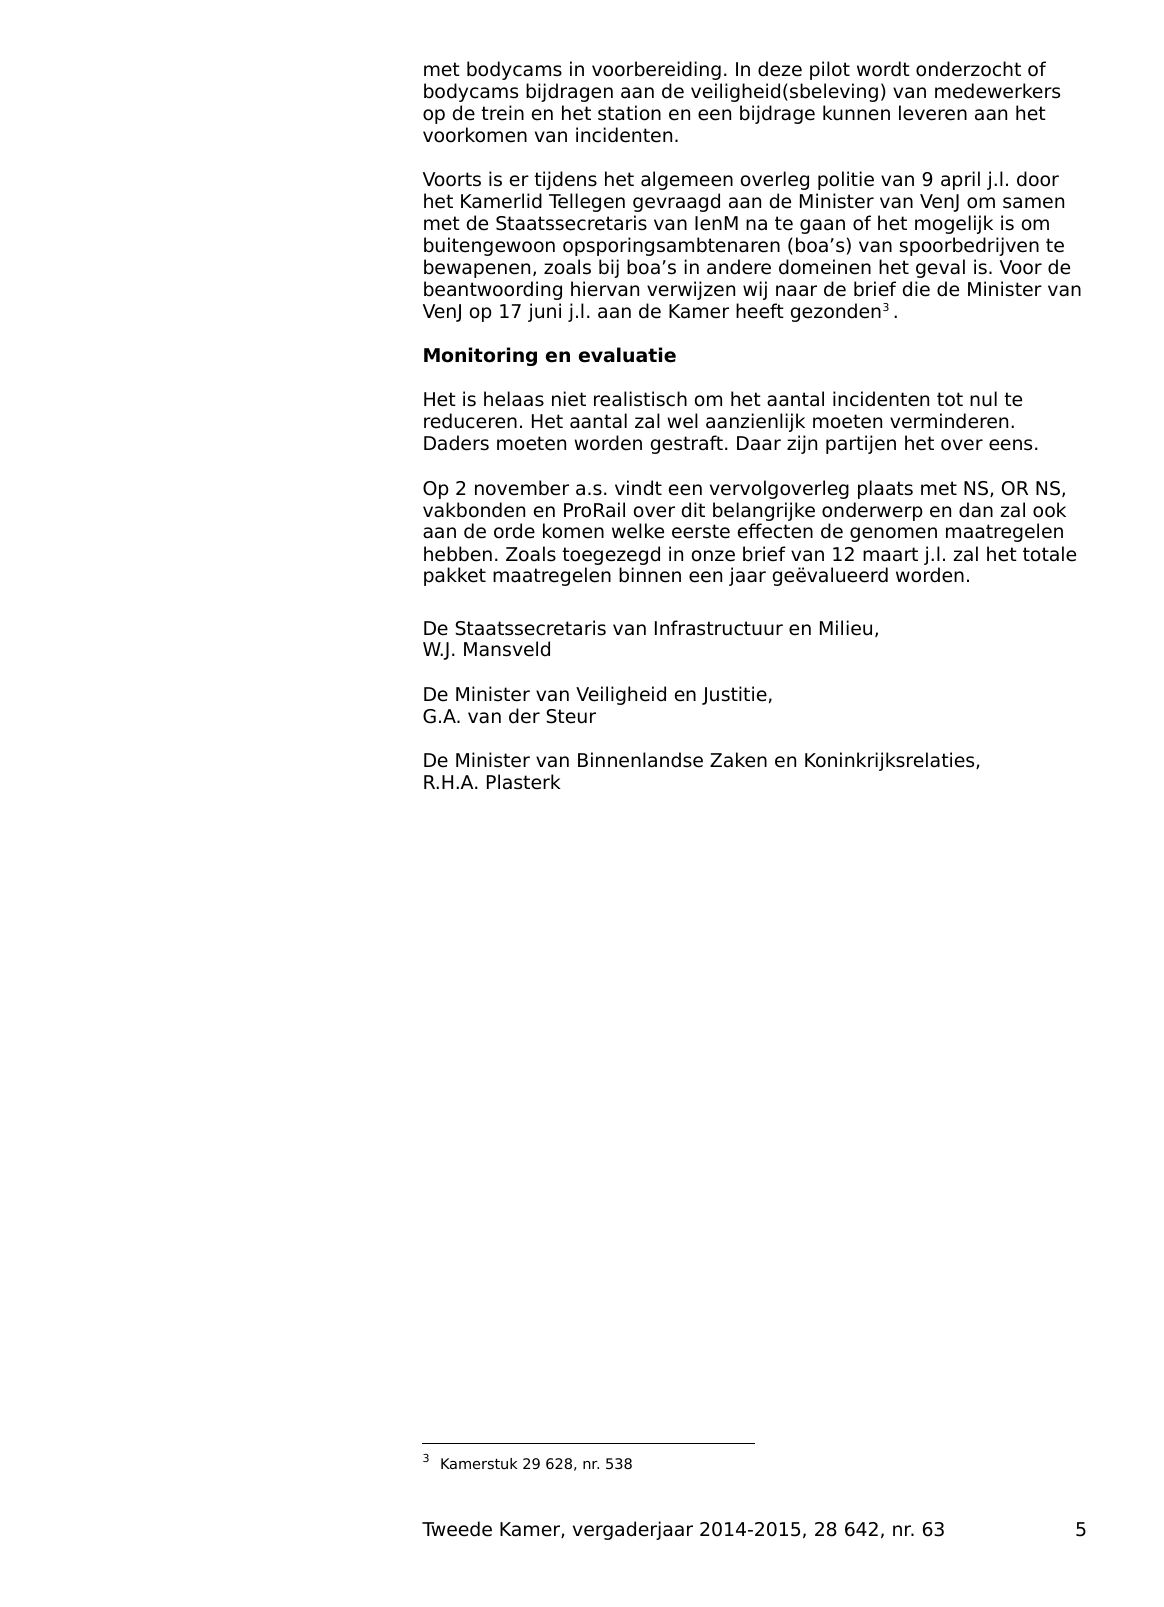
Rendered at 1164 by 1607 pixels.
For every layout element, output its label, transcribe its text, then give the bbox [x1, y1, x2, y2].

text Het is helaas niet realistisch om het aantal incidenten tot nul te reduceren. Het aantal zal wel aanzienlijk moeten verminderen. Daders moeten worden gestraft. Daar zijn partijen het over eens. [422, 389, 1087, 455]
text Voorts is er tijdens het algemeen overleg politie van 9 april j.l. door het Kamerlid Tellegen gevraagd aan de Minister van VenJ om samen met de Staatssecretaris van IenM na te gaan of het mogelijk is om buitengewoon opsporingsambtenaren (boa’s) van spoorbedrijven te bewapenen, zoals bij boa’s in andere domeinen het geval is. Voor de beantwoording hiervan verwijzen wij naar de brief die de Minister van VenJ op 17 juni j.l. aan de Kamer heeft gezonden. [422, 169, 1087, 323]
text De Minister van Veiligheid en Justitie, G.A. van der Steur [422, 683, 1087, 727]
text met bodycams in voorbereiding. In deze pilot wordt onderzocht of bodycams bijdragen aan de veiligheid(sbeleving) van medewerkers op de trein en het station en een bijdrage kunnen leveren aan het voorkomen van incidenten. [422, 59, 1087, 147]
subtitle Monitoring en evaluatie [422, 345, 1087, 367]
text Kamerstuk 29 628, nr. 538 [422, 1452, 1087, 1474]
text De Minister van Binnenlandse Zaken en Koninkrijksrelaties, R.H.A. Plasterk [422, 750, 1087, 794]
text De Staatssecretaris van Infrastructuur en Milieu, W.J. Mansveld [422, 617, 1087, 661]
text Op 2 november a.s. vindt een vervolgoverleg plaats met NS, OR NS, vakbonden en ProRail over dit belangrijke onderwerp en dan zal ook aan de orde komen welke eerste effecten de genomen maatregelen hebben. Zoals toegezegd in onze brief van 12 maart j.l. zal het totale pakket maatregelen binnen een jaar geëvalueerd worden. [422, 477, 1087, 587]
